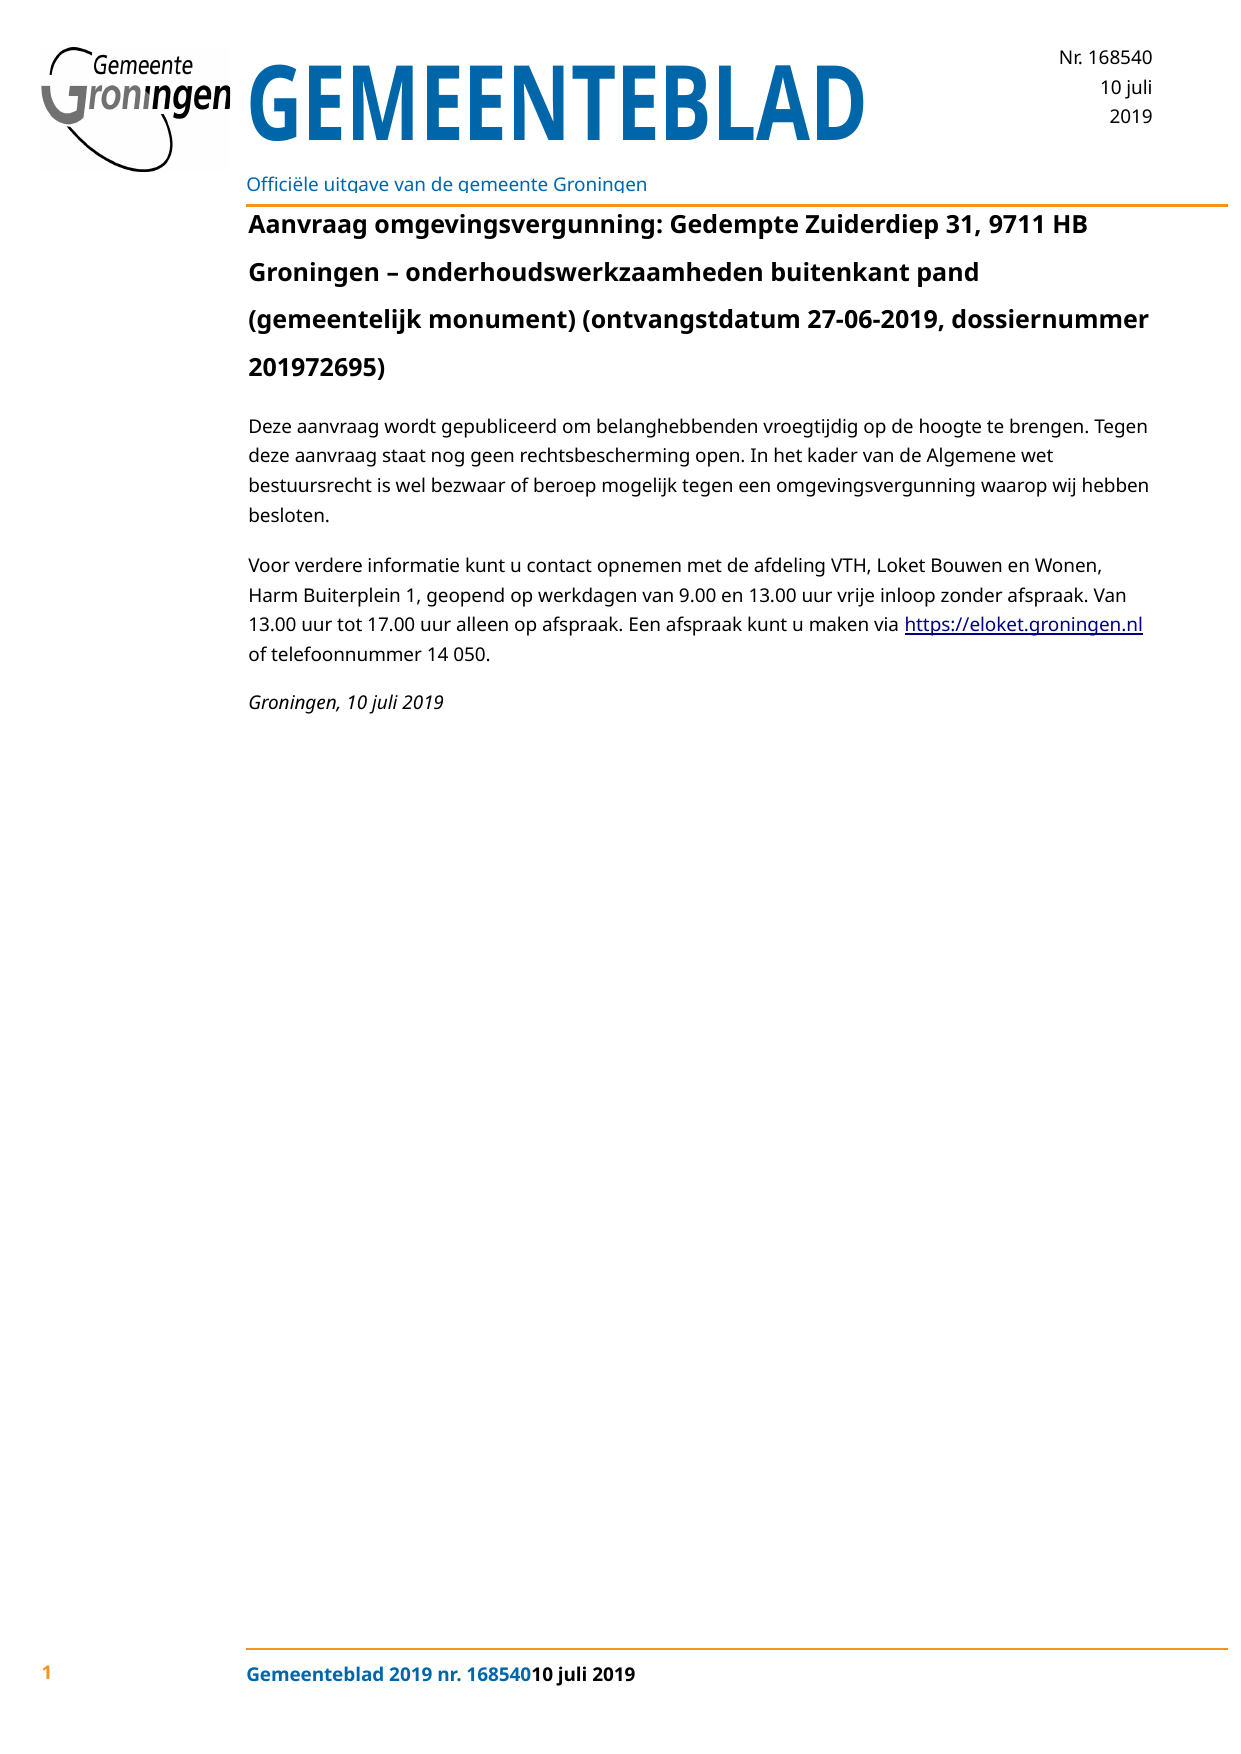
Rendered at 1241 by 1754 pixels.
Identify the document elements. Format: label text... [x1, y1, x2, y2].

text Groningen, 10 juli 2019 [248, 689, 1152, 714]
text Deze aanvraag wordt gepubliceerd om belanghebbenden vroegtijdig op de hoogte te brengen. Tegen deze aanvraag staat nog geen rechtsbescherming open. In het kader van de Algemene wet bestuursrecht is wel bezwaar of beroep mogelijk tegen een omgevingsvergunning waarop wij hebben besloten. [248, 413, 1152, 528]
picture [41, 47, 231, 172]
text Aanvraag omgevingsvergunning: Gedempte Zuiderdiep 31, 9711 HB Groningen – onderhoudswerkzaamheden buitenkant pand (gemeentelijk monument) (ontvangstdatum 27-06-2019, dossiernummer 201972695) [248, 207, 1152, 384]
text Voor verdere informatie kunt u contact opnemen met de afdeling VTH, Loket Bouwen en Wonen, Harm Buiterplein 1, geopend op werkdagen van 9.00 en 13.00 uur vrije inloop zonder afspraak. Van 13.00 uur tot 17.00 uur alleen op afspraak. Een afspraak kunt u maken via https://eloket.groningen.nl of telefoonnummer 14 050. [248, 552, 1152, 667]
